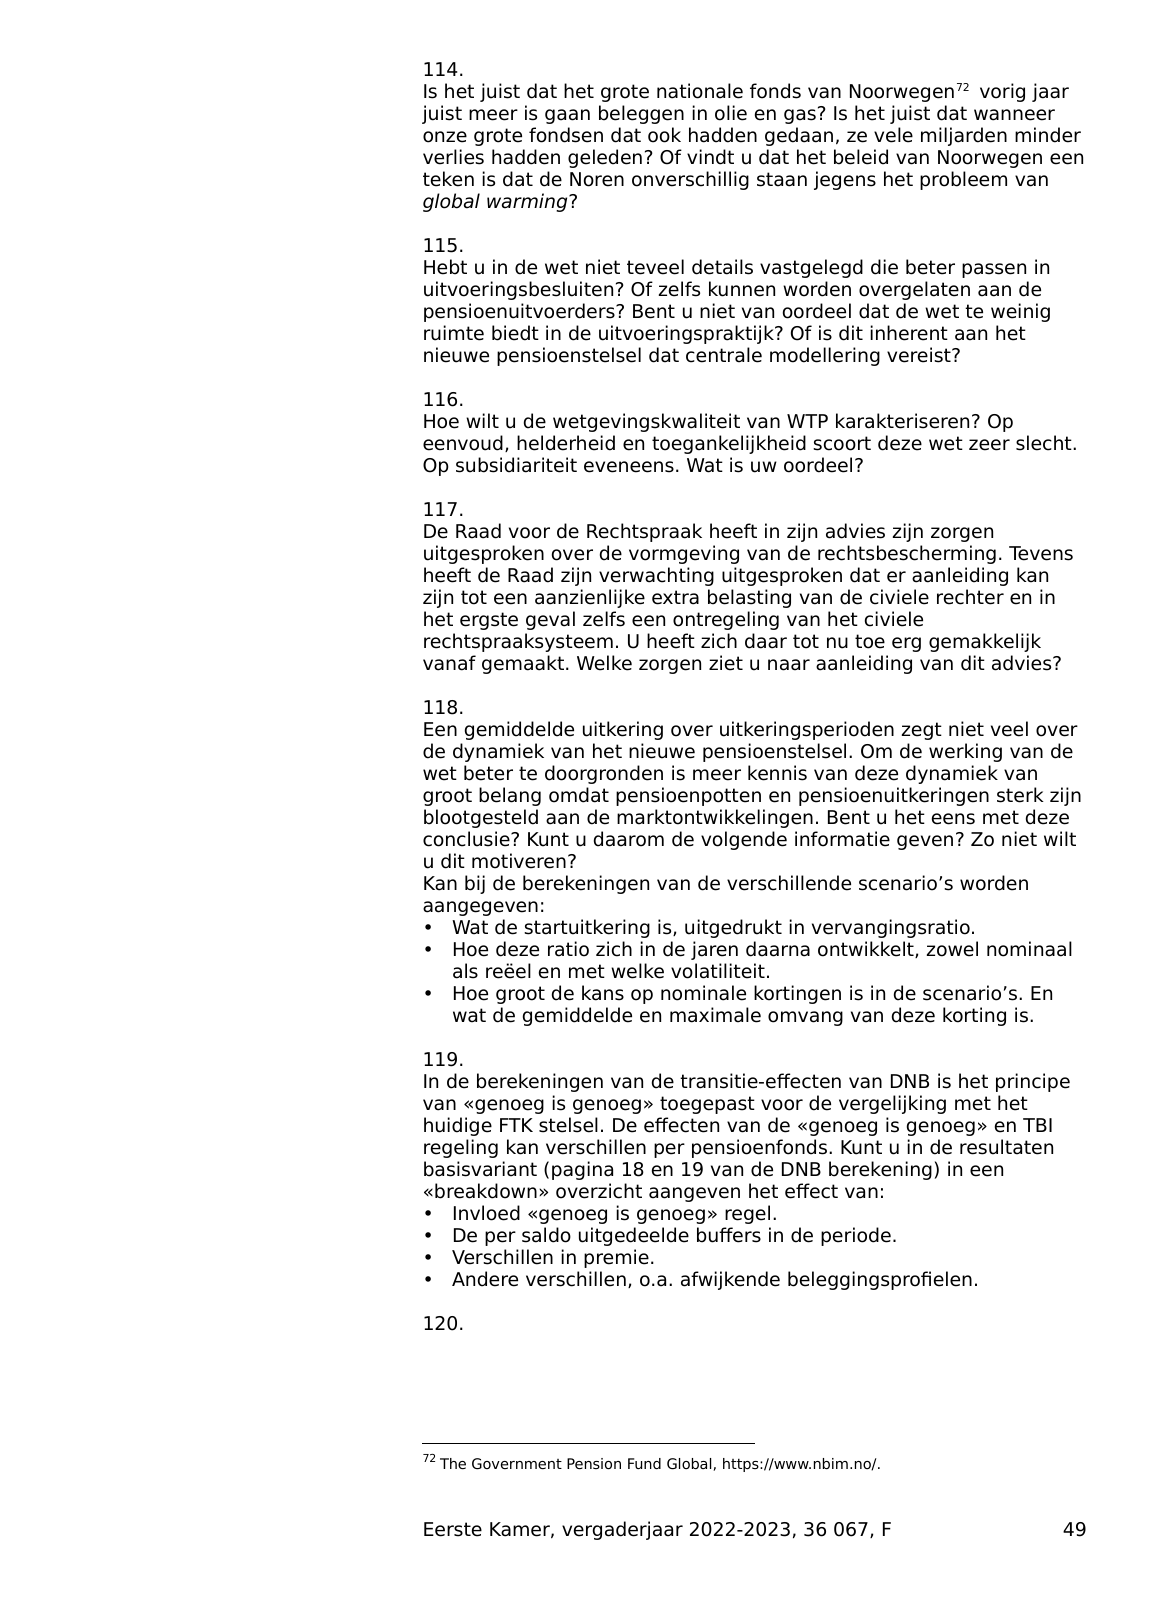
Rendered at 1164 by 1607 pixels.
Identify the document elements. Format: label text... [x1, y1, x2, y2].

text • Invloed «genoeg is genoeg» regel. [422, 1203, 1087, 1225]
text Is het juist dat het grote nationale fonds van Noorwegen vorig jaar juist meer is gaan beleggen in olie en gas? Is het juist dat wanneer onze grote fondsen dat ook hadden gedaan, ze vele miljarden minder verlies hadden geleden? Of vindt u dat het beleid van Noorwegen een teken is dat de Noren onverschillig staan jegens het probleem van global warming? [422, 81, 1087, 213]
text • Verschillen in premie. [422, 1247, 1087, 1269]
text The Government Pension Fund Global, https://www.nbim.no/. [422, 1452, 1087, 1474]
text • Hoe deze ratio zich in de jaren daarna ontwikkelt, zowel nominaal als reëel en met welke volatiliteit. [422, 939, 1087, 983]
text 116. [422, 389, 1087, 411]
text Hebt u in de wet niet teveel details vastgelegd die beter passen in uitvoeringsbesluiten? Of zelfs kunnen worden overgelaten aan de pensioenuitvoerders? Bent u niet van oordeel dat de wet te weinig ruimte biedt in de uitvoeringspraktijk? Of is dit inherent aan het nieuwe pensioenstelsel dat centrale modellering vereist? [422, 257, 1087, 367]
text 119. [422, 1049, 1087, 1071]
text • Hoe groot de kans op nominale kortingen is in de scenario’s. En wat de gemiddelde en maximale omvang van deze korting is. [422, 983, 1087, 1027]
text 120. [422, 1313, 1087, 1335]
text 115. [422, 235, 1087, 257]
text Hoe wilt u de wetgevingskwaliteit van WTP karakteriseren? Op eenvoud, helderheid en toegankelijkheid scoort deze wet zeer slecht. Op subsidiariteit eveneens. Wat is uw oordeel? [422, 411, 1087, 477]
text Een gemiddelde uitkering over uitkeringsperioden zegt niet veel over de dynamiek van het nieuwe pensioenstelsel. Om de werking van de wet beter te doorgronden is meer kennis van deze dynamiek van groot belang omdat pensioenpotten en pensioenuitkeringen sterk zijn blootgesteld aan de marktontwikkelingen. Bent u het eens met deze conclusie? Kunt u daarom de volgende informatie geven? Zo niet wilt u dit motiveren? [422, 719, 1087, 873]
text 114. [422, 59, 1087, 81]
text • Andere verschillen, o.a. afwijkende beleggingsprofielen. [422, 1269, 1087, 1291]
text • De per saldo uitgedeelde buffers in de periode. [422, 1225, 1087, 1247]
text Kan bij de berekeningen van de verschillende scenario’s worden aangegeven: [422, 873, 1087, 917]
text 118. [422, 697, 1087, 719]
text 117. [422, 499, 1087, 521]
text • Wat de startuitkering is, uitgedrukt in vervangingsratio. [422, 917, 1087, 939]
text In de berekeningen van de transitie-effecten van DNB is het principe van «genoeg is genoeg» toegepast voor de vergelijking met het huidige FTK stelsel. De effecten van de «genoeg is genoeg» en TBI regeling kan verschillen per pensioenfonds. Kunt u in de resultaten basisvariant (pagina 18 en 19 van de DNB berekening) in een «breakdown» overzicht aangeven het effect van: [422, 1071, 1087, 1203]
text De Raad voor de Rechtspraak heeft in zijn advies zijn zorgen uitgesproken over de vormgeving van de rechtsbescherming. Tevens heeft de Raad zijn verwachting uitgesproken dat er aanleiding kan zijn tot een aanzienlijke extra belasting van de civiele rechter en in het ergste geval zelfs een ontregeling van het civiele rechtspraaksysteem. U heeft zich daar tot nu toe erg gemakkelijk vanaf gemaakt. Welke zorgen ziet u naar aanleiding van dit advies? [422, 521, 1087, 675]
